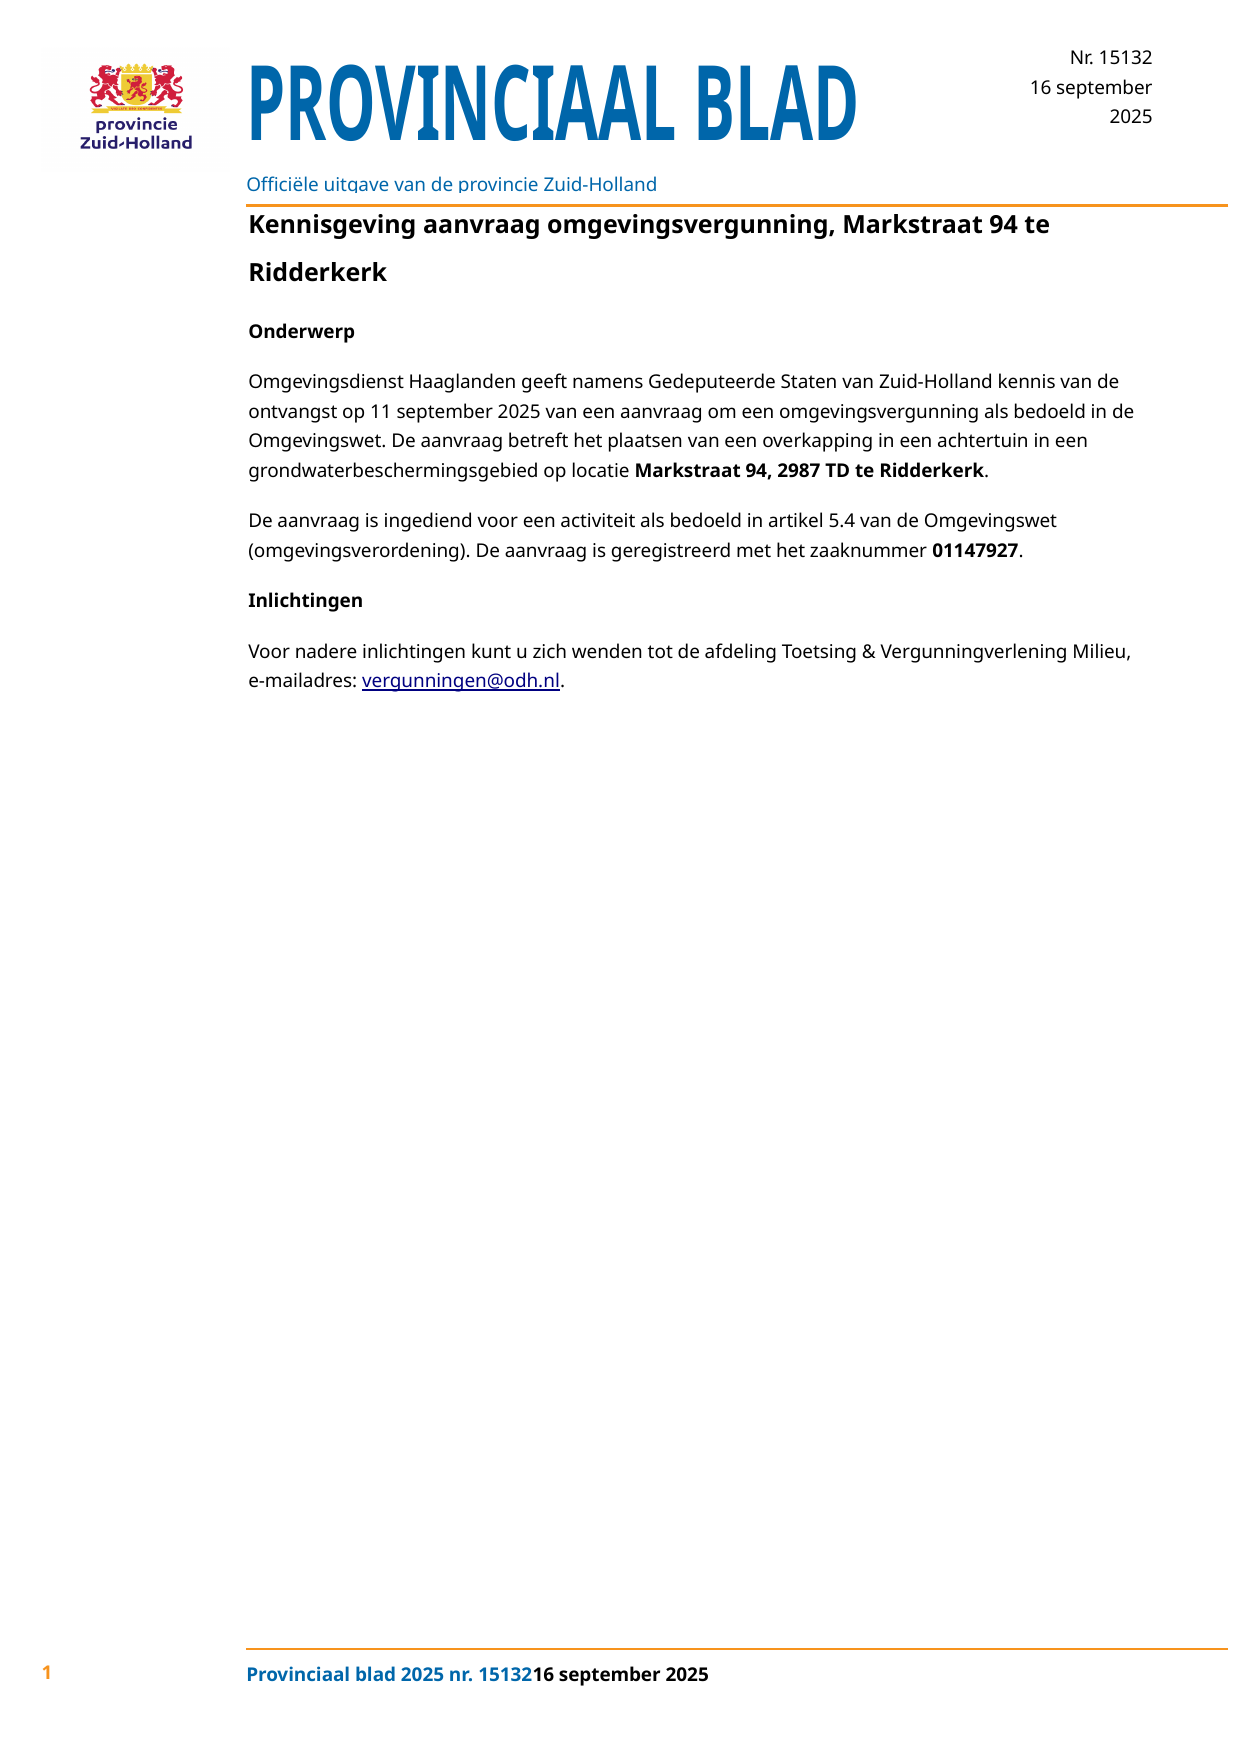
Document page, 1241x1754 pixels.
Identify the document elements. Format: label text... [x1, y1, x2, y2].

text De aanvraag is ingediend voor een activiteit als bedoeld in artikel 5.4 van de Omgevingswet (omgevingsverordening). De aanvraag is geregistreerd met het zaaknummer 01147927. [248, 507, 1152, 563]
text Onderwerp [248, 318, 1152, 344]
picture [41, 47, 231, 172]
text Omgevingsdienst Haaglanden geeft namens Gedeputeerde Staten van Zuid-Holland kennis van de ontvangst op 11 september 2025 van een aanvraag om een omgevingsvergunning als bedoeld in de Omgevingswet. De aanvraag betreft het plaatsen van een overkapping in een achtertuin in een grondwaterbeschermingsgebied op locatie Markstraat 94, 2987 TD te Ridderkerk. [248, 368, 1152, 483]
text Voor nadere inlichtingen kunt u zich wenden tot de afdeling Toetsing & Vergunningverlening Milieu, e-mailadres: vergunningen@odh.nl. [248, 638, 1152, 693]
text Kennisgeving aanvraag omgevingsvergunning, Markstraat 94 te Ridderkerk [248, 207, 1152, 288]
text Inlichtingen [248, 587, 1152, 613]
